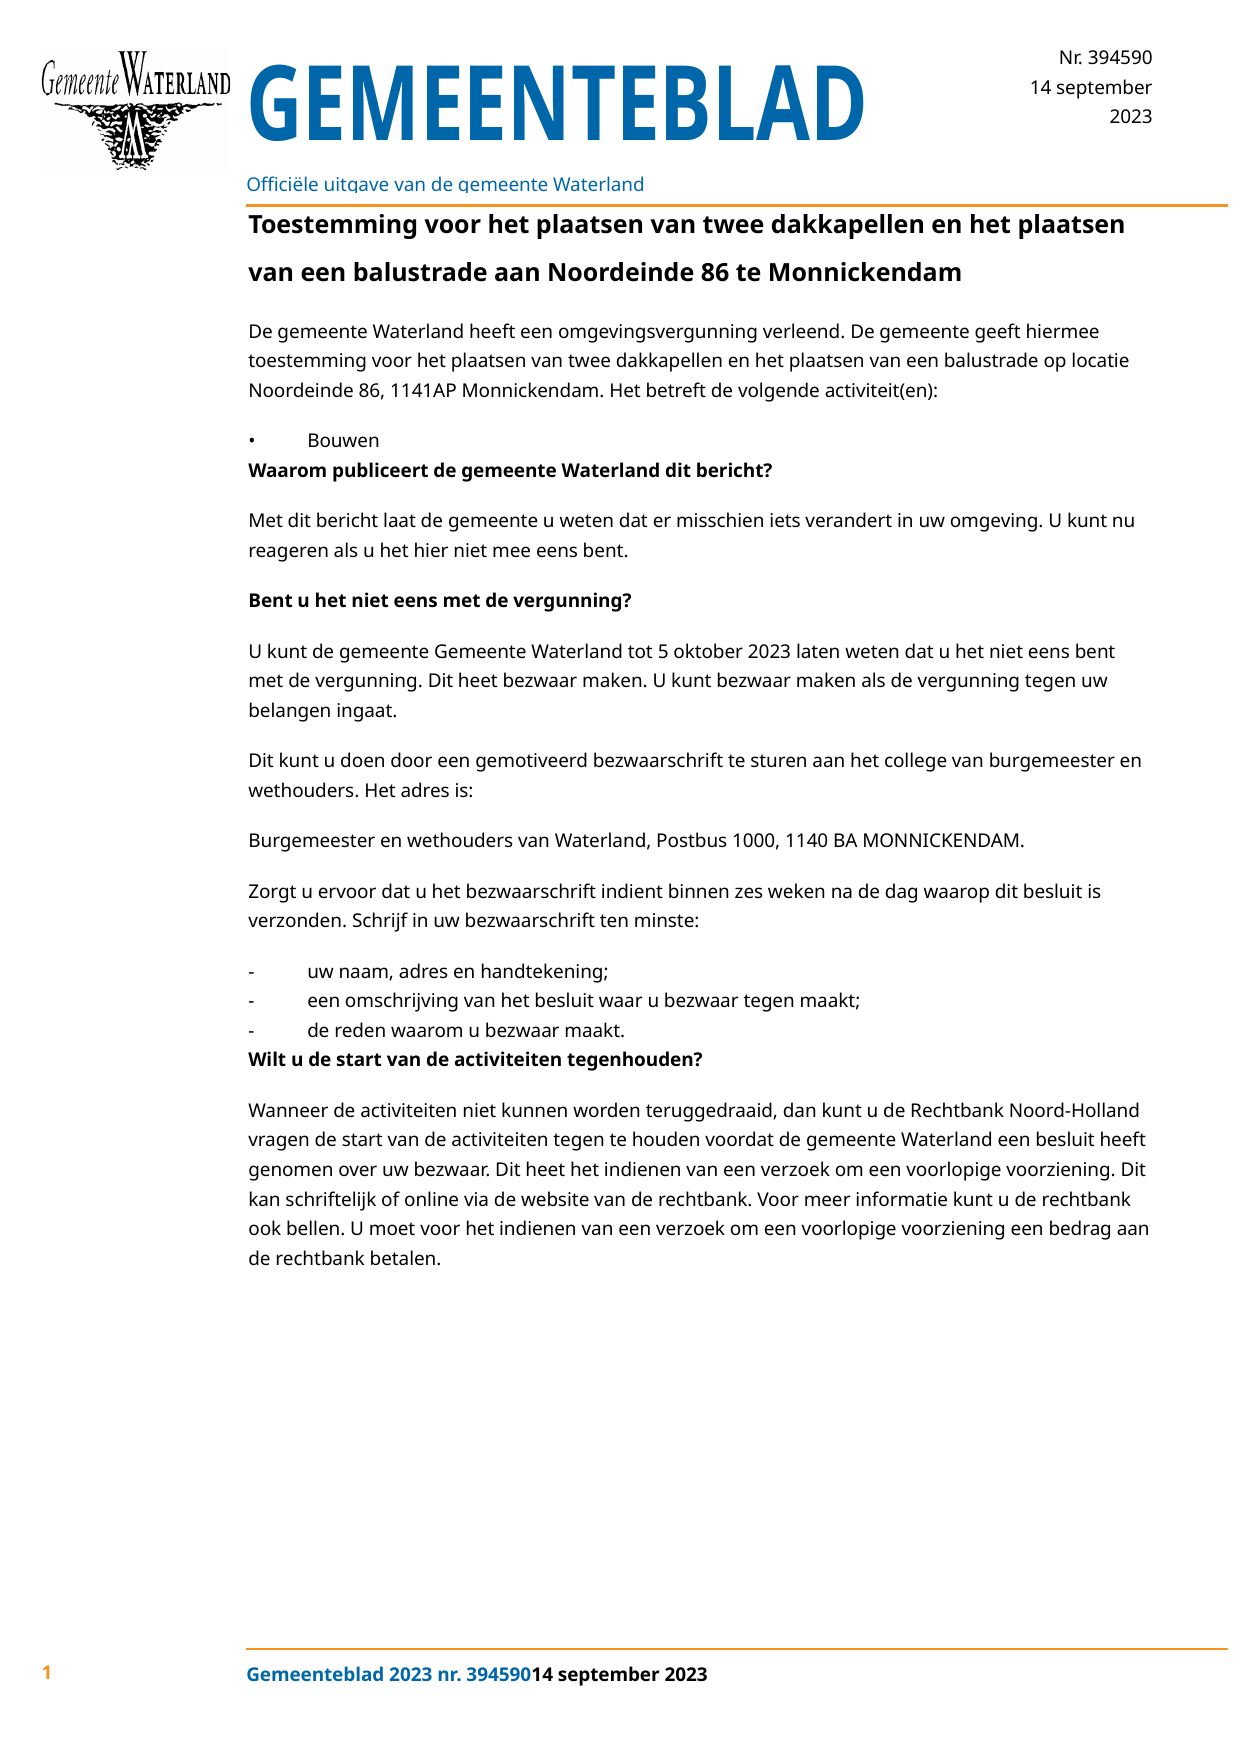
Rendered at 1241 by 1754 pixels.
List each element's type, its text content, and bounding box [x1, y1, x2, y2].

text De gemeente Waterland heeft een omgevingsvergunning verleend. De gemeente geeft hiermee toestemming voor het plaatsen van twee dakkapellen en het plaatsen van een balustrade op locatie Noordeinde 86, 1141AP Monnickendam. Het betreft de volgende activiteit(en): [248, 318, 1152, 403]
text Wilt u de start van de activiteiten tegenhouden? [248, 1047, 1152, 1072]
text Bent u het niet eens met de vergunning? [248, 587, 1152, 613]
list uw naam, adres en handtekening; [248, 958, 1152, 984]
text Burgemeester en wethouders van Waterland, Postbus 1000, 1140 BA MONNICKENDAM. [248, 827, 1152, 853]
text Waarom publiceert de gemeente Waterland dit bericht? [248, 457, 1152, 483]
picture [41, 47, 231, 172]
text Wanneer de activiteiten niet kunnen worden teruggedraaid, dan kunt u de Rechtbank Noord-Holland vragen de start van de activiteiten tegen te houden voordat de gemeente Waterland een besluit heeft genomen over uw bezwaar. Dit heet het indienen van een verzoek om een voorlopige voorziening. Dit kan schriftelijk of online via de website van de rechtbank. Voor meer informatie kunt u de rechtbank ook bellen. U moet voor het indienen van een verzoek om een voorlopige voorziening een bedrag aan de rechtbank betalen. [248, 1097, 1152, 1271]
text Toestemming voor het plaatsen van twee dakkapellen en het plaatsen van een balustrade aan Noordeinde 86 te Monnickendam [248, 207, 1152, 288]
text Zorgt u ervoor dat u het bezwaarschrift indient binnen zes weken na de dag waarop dit besluit is verzonden. Schrijf in uw bezwaarschrift ten minste: [248, 878, 1152, 933]
list Bouwen [248, 427, 1152, 453]
text U kunt de gemeente Gemeente Waterland tot 5 oktober 2023 laten weten dat u het niet eens bent met de vergunning. Dit heet bezwaar maken. U kunt bezwaar maken als de vergunning tegen uw belangen ingaat. [248, 638, 1152, 723]
text Met dit bericht laat de gemeente u weten dat er misschien iets verandert in uw omgeving. U kunt nu reageren als u het hier niet mee eens bent. [248, 507, 1152, 563]
list de reden waarom u bezwaar maakt. [248, 1017, 1152, 1043]
list een omschrijving van het besluit waar u bezwaar tegen maakt; [248, 987, 1152, 1013]
text Dit kunt u doen door een gemotiveerd bezwaarschrift te sturen aan het college van burgemeester en wethouders. Het adres is: [248, 747, 1152, 803]
